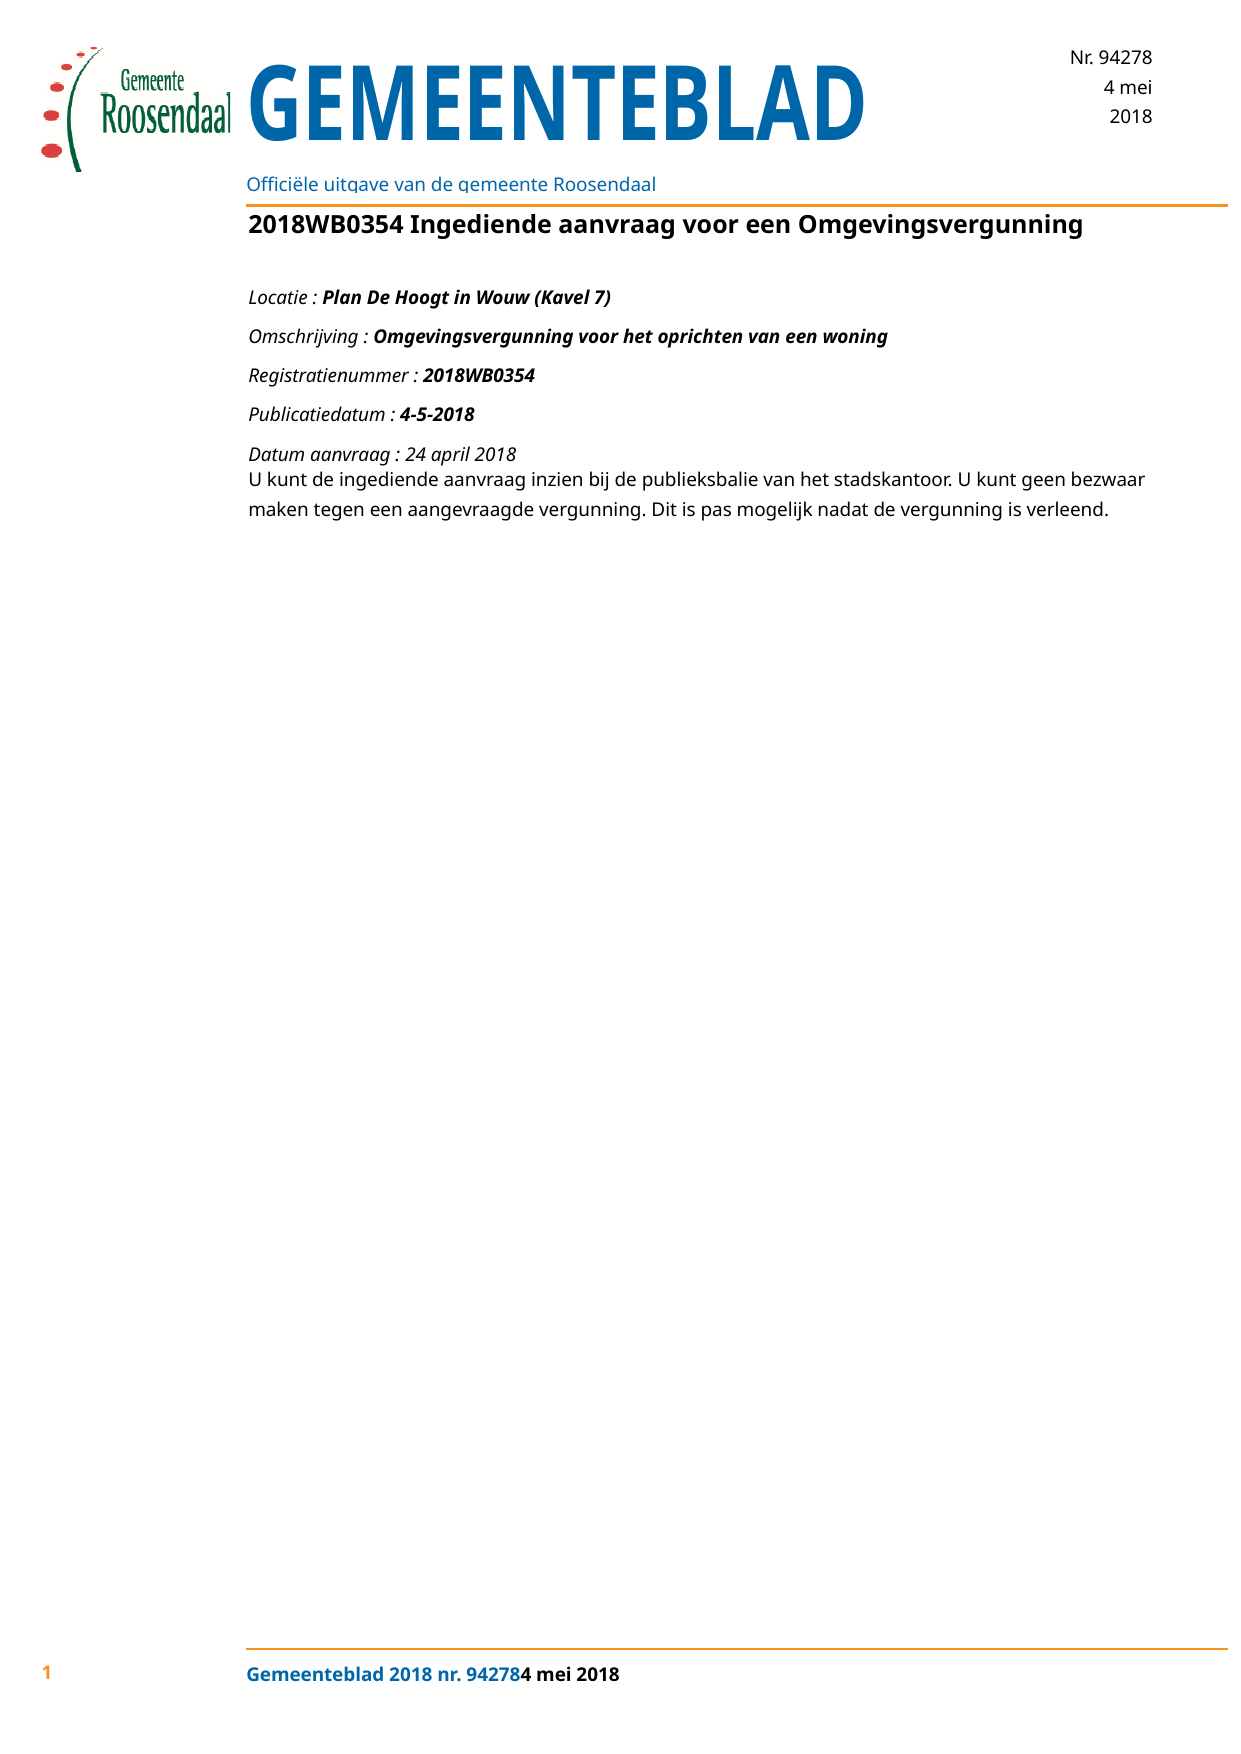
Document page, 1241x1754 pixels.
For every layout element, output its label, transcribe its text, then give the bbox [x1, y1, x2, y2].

text Omschrijving : Omgevingsvergunning voor het oprichten van een woning [248, 323, 1152, 349]
text Locatie : Plan De Hoogt in Wouw (Kavel 7) [248, 284, 1152, 309]
text 2018WB0354 Ingediende aanvraag voor een Omgevingsvergunning [248, 207, 1152, 241]
text Publicatiedatum : 4-5-2018 [248, 402, 1152, 427]
text Registratienummer : 2018WB0354 [248, 362, 1152, 388]
picture [41, 47, 231, 172]
text Datum aanvraag : 24 april 2018 [248, 441, 1152, 467]
text U kunt de ingediende aanvraag inzien bij de publieksbalie van het stadskantoor. U kunt geen bezwaar maken tegen een aangevraagde vergunning. Dit is pas mogelijk nadat de vergunning is verleend. [248, 467, 1152, 522]
